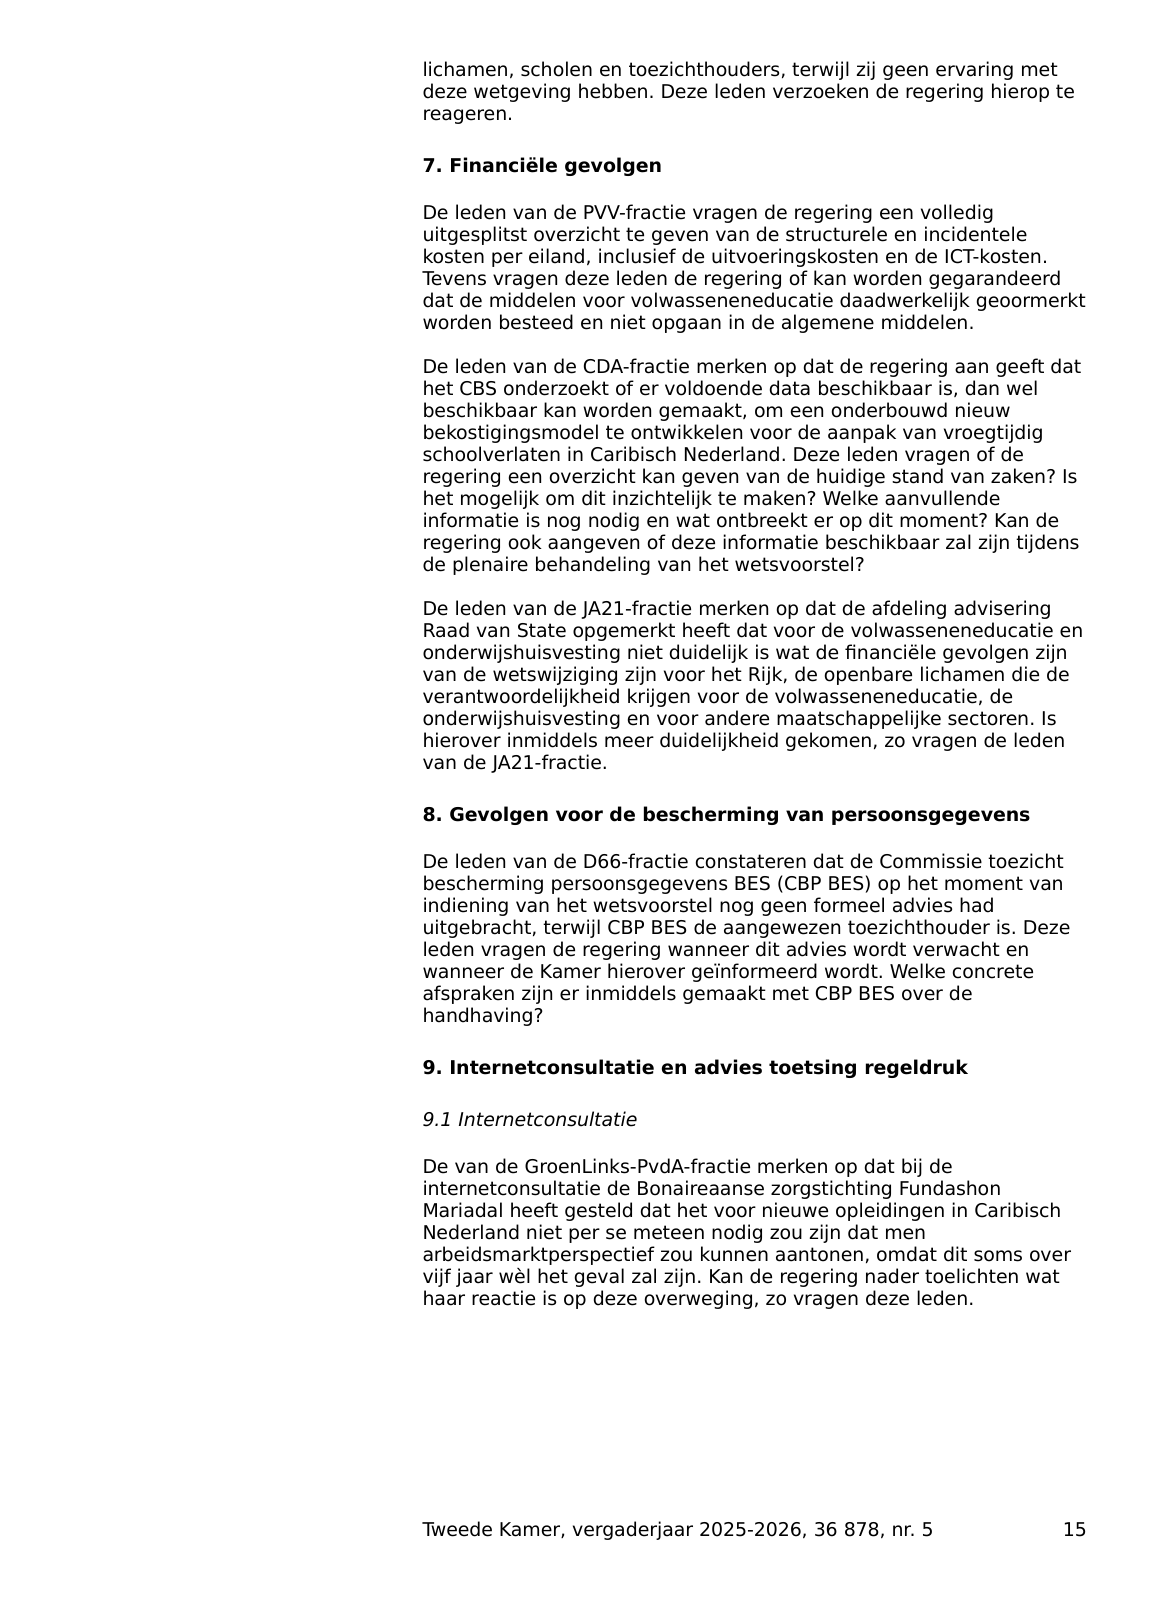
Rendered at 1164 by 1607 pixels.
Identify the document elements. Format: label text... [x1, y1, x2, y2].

subtitle 9. Internetconsultatie en advies toetsing regeldruk [422, 1057, 1087, 1079]
subtitle 8. Gevolgen voor de bescherming van persoonsgegevens [422, 804, 1087, 826]
text De leden van de JA21-fractie merken op dat de afdeling advisering Raad van State opgemerkt heeft dat voor de volwasseneneducatie en onderwijshuisvesting niet duidelijk is wat de financiële gevolgen zijn van de wetswijziging zijn voor het Rijk, de openbare lichamen die de verantwoordelijkheid krijgen voor de volwasseneneducatie, de onderwijshuisvesting en voor andere maatschappelijke sectoren. Is hierover inmiddels meer duidelijkheid gekomen, zo vragen de leden van de JA21-fractie. [422, 598, 1087, 774]
subtitle 9.1 Internetconsultatie [422, 1109, 1087, 1131]
text De van de GroenLinks-PvdA-fractie merken op dat bij de internetconsultatie de Bonaireaanse zorgstichting Fundashon Mariadal heeft gesteld dat het voor nieuwe opleidingen in Caribisch Nederland niet per se meteen nodig zou zijn dat men arbeidsmarktperspectief zou kunnen aantonen, omdat dit soms over vijf jaar wèl het geval zal zijn. Kan de regering nader toelichten wat haar reactie is op deze overweging, zo vragen deze leden. [422, 1156, 1087, 1309]
subtitle 7. Financiële gevolgen [422, 155, 1087, 177]
text lichamen, scholen en toezichthouders, terwijl zij geen ervaring met deze wetgeving hebben. Deze leden verzoeken de regering hierop te reageren. [422, 59, 1087, 125]
text De leden van de D66-fractie constateren dat de Commissie toezicht bescherming persoonsgegevens BES (CBP BES) op het moment van indiening van het wetsvoorstel nog geen formeel advies had uitgebracht, terwijl CBP BES de aangewezen toezichthouder is. Deze leden vragen de regering wanneer dit advies wordt verwacht en wanneer de Kamer hierover geïnformeerd wordt. Welke concrete afspraken zijn er inmiddels gemaakt met CBP BES over de handhaving? [422, 851, 1087, 1027]
text De leden van de PVV-fractie vragen de regering een volledig uitgesplitst overzicht te geven van de structurele en incidentele kosten per eiland, inclusief de uitvoeringskosten en de ICT-kosten. Tevens vragen deze leden de regering of kan worden gegarandeerd dat de middelen voor volwasseneneducatie daadwerkelijk geoormerkt worden besteed en niet opgaan in de algemene middelen. [422, 202, 1087, 334]
text De leden van de CDA-fractie merken op dat de regering aan geeft dat het CBS onderzoekt of er voldoende data beschikbaar is, dan wel beschikbaar kan worden gemaakt, om een onderbouwd nieuw bekostigingsmodel te ontwikkelen voor de aanpak van vroegtijdig schoolverlaten in Caribisch Nederland. Deze leden vragen of de regering een overzicht kan geven van de huidige stand van zaken? Is het mogelijk om dit inzichtelijk te maken? Welke aanvullende informatie is nog nodig en wat ontbreekt er op dit moment? Kan de regering ook aangeven of deze informatie beschikbaar zal zijn tijdens de plenaire behandeling van het wetsvoorstel? [422, 356, 1087, 576]
